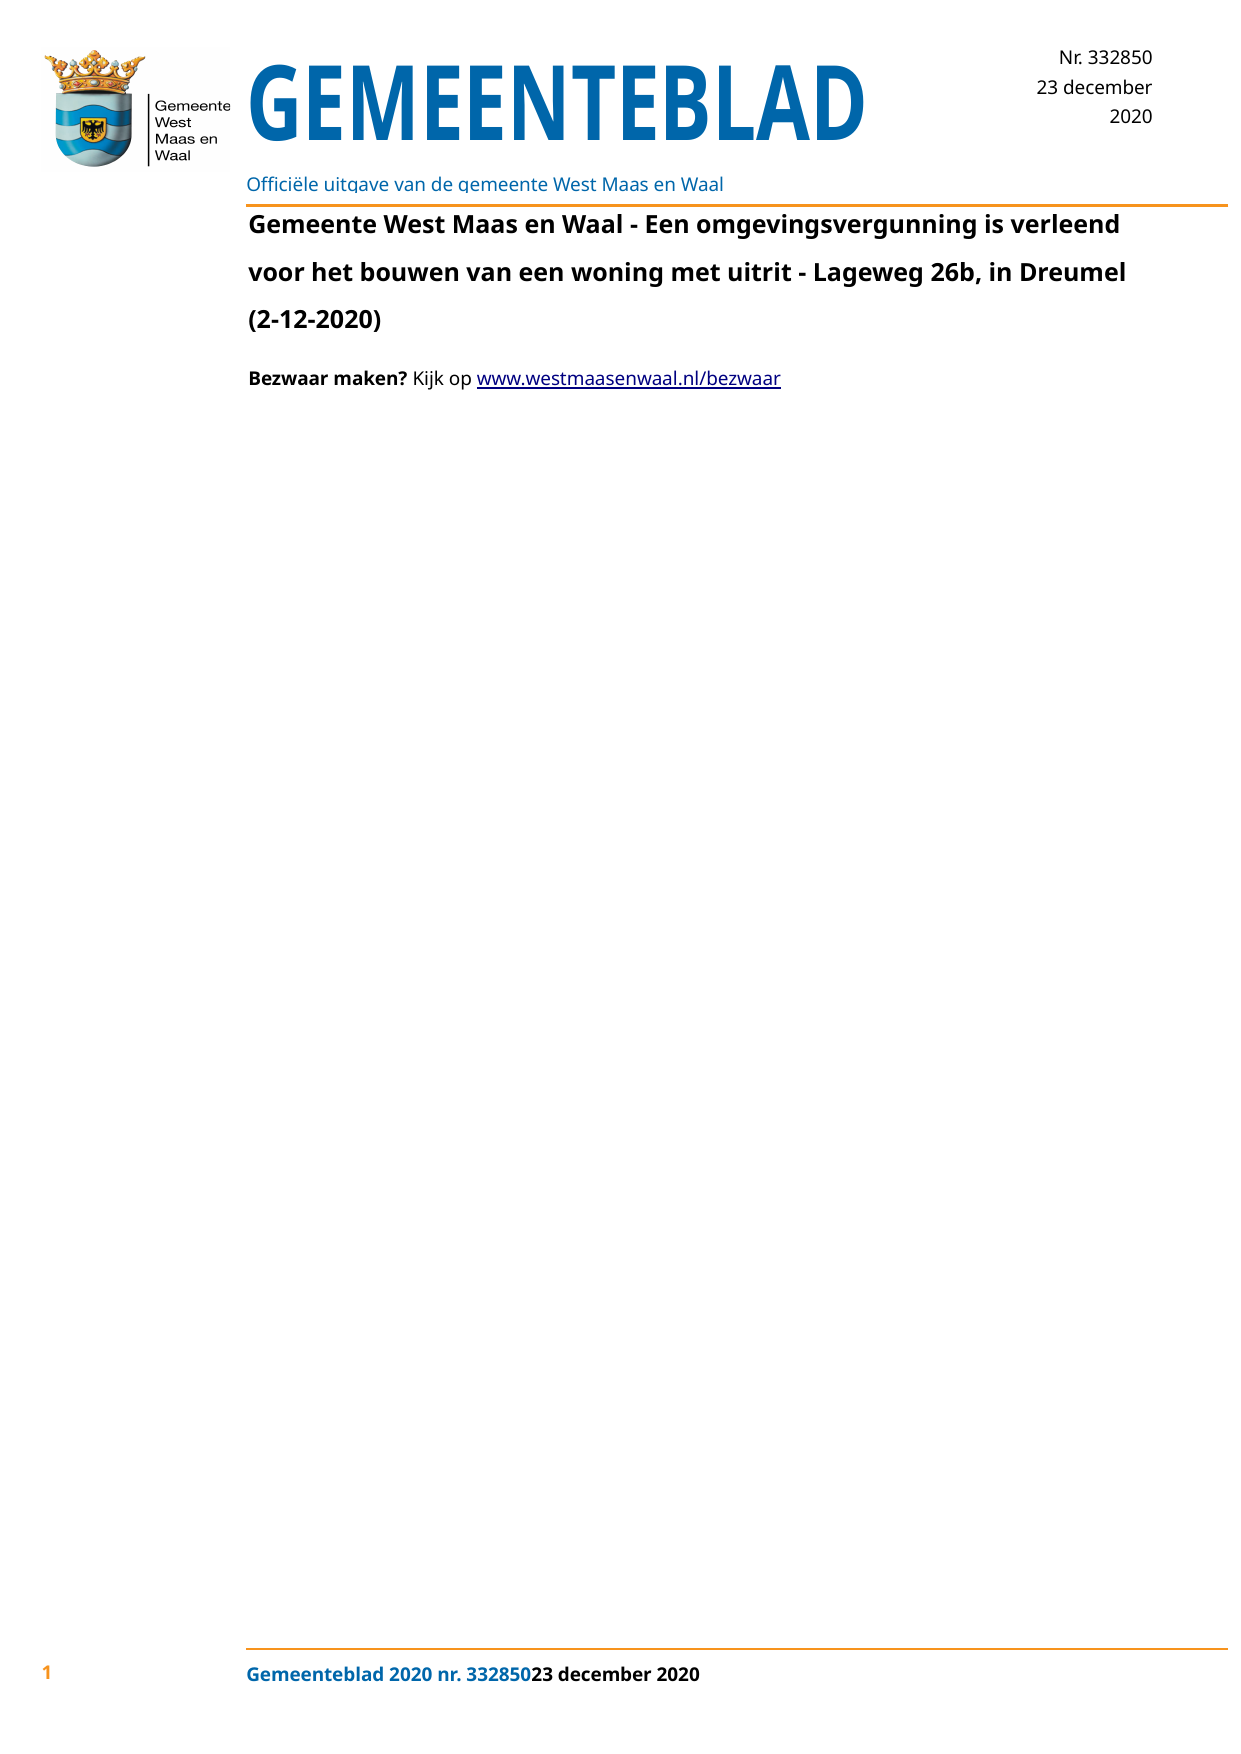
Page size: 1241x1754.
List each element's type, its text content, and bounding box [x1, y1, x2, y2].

picture [41, 47, 231, 172]
text Bezwaar maken? Kijk op www.westmaasenwaal.nl/bezwaar [248, 366, 1152, 391]
text Gemeente West Maas en Waal - Een omgevingsvergunning is verleend voor het bouwen van een woning met uitrit - Lageweg 26b, in Dreumel (2-12-2020) [248, 207, 1152, 336]
